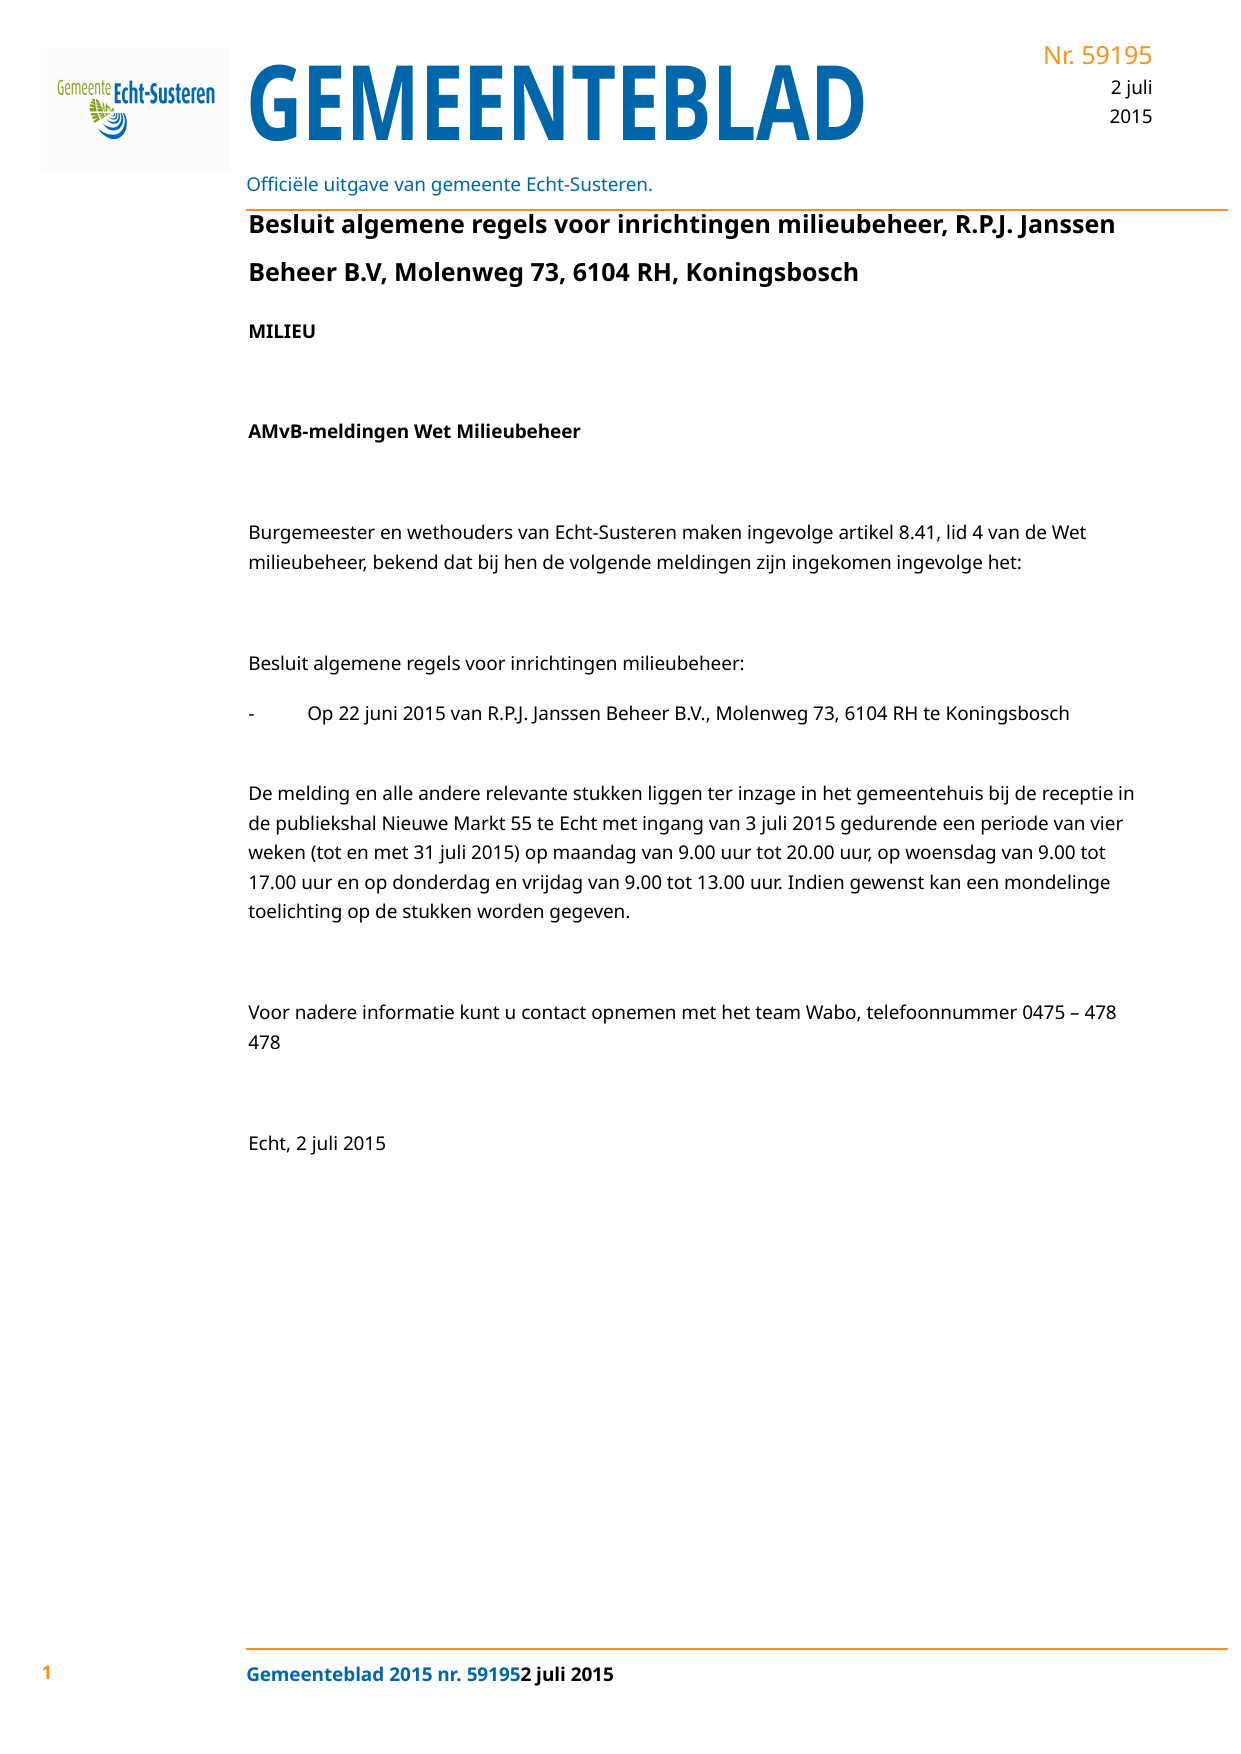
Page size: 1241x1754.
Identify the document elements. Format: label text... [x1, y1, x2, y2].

text Voor nadere informatie kunt u contact opnemen met het team Wabo, telefoonnummer 0475 – 478 478 [248, 999, 1152, 1055]
text Besluit algemene regels voor inrichtingen milieubeheer, R.P.J. Janssen Beheer B.V, Molenweg 73, 6104 RH, Koningsbosch [248, 211, 1152, 288]
list Op 22 juni 2015 van R.P.J. Janssen Beheer B.V., Molenweg 73, 6104 RH te Koningsbosch [248, 700, 1152, 726]
text MILIEU [248, 318, 1152, 344]
picture [41, 47, 231, 172]
text Besluit algemene regels voor inrichtingen milieubeheer: [248, 650, 1152, 676]
text De melding en alle andere relevante stukken liggen ter inzage in het gemeentehuis bij de receptie in de publiekshal Nieuwe Markt 55 te Echt met ingang van 3 juli 2015 gedurende een periode van vier weken (tot en met 31 juli 2015) op maandag van 9.00 uur tot 20.00 uur, op woensdag van 9.00 tot 17.00 uur en op donderdag en vrijdag van 9.00 tot 13.00 uur. Indien gewenst kan een mondelinge toelichting op de stukken worden gegeven. [248, 780, 1152, 924]
text AMvB-meldingen Wet Milieubeheer [248, 419, 1152, 444]
text Echt, 2 juli 2015 [248, 1130, 1152, 1156]
text Burgemeester en wethouders van Echt-Susteren maken ingevolge artikel 8.41, lid 4 van de Wet milieubeheer, bekend dat bij hen de volgende meldingen zijn ingekomen ingevolge het: [248, 519, 1152, 575]
